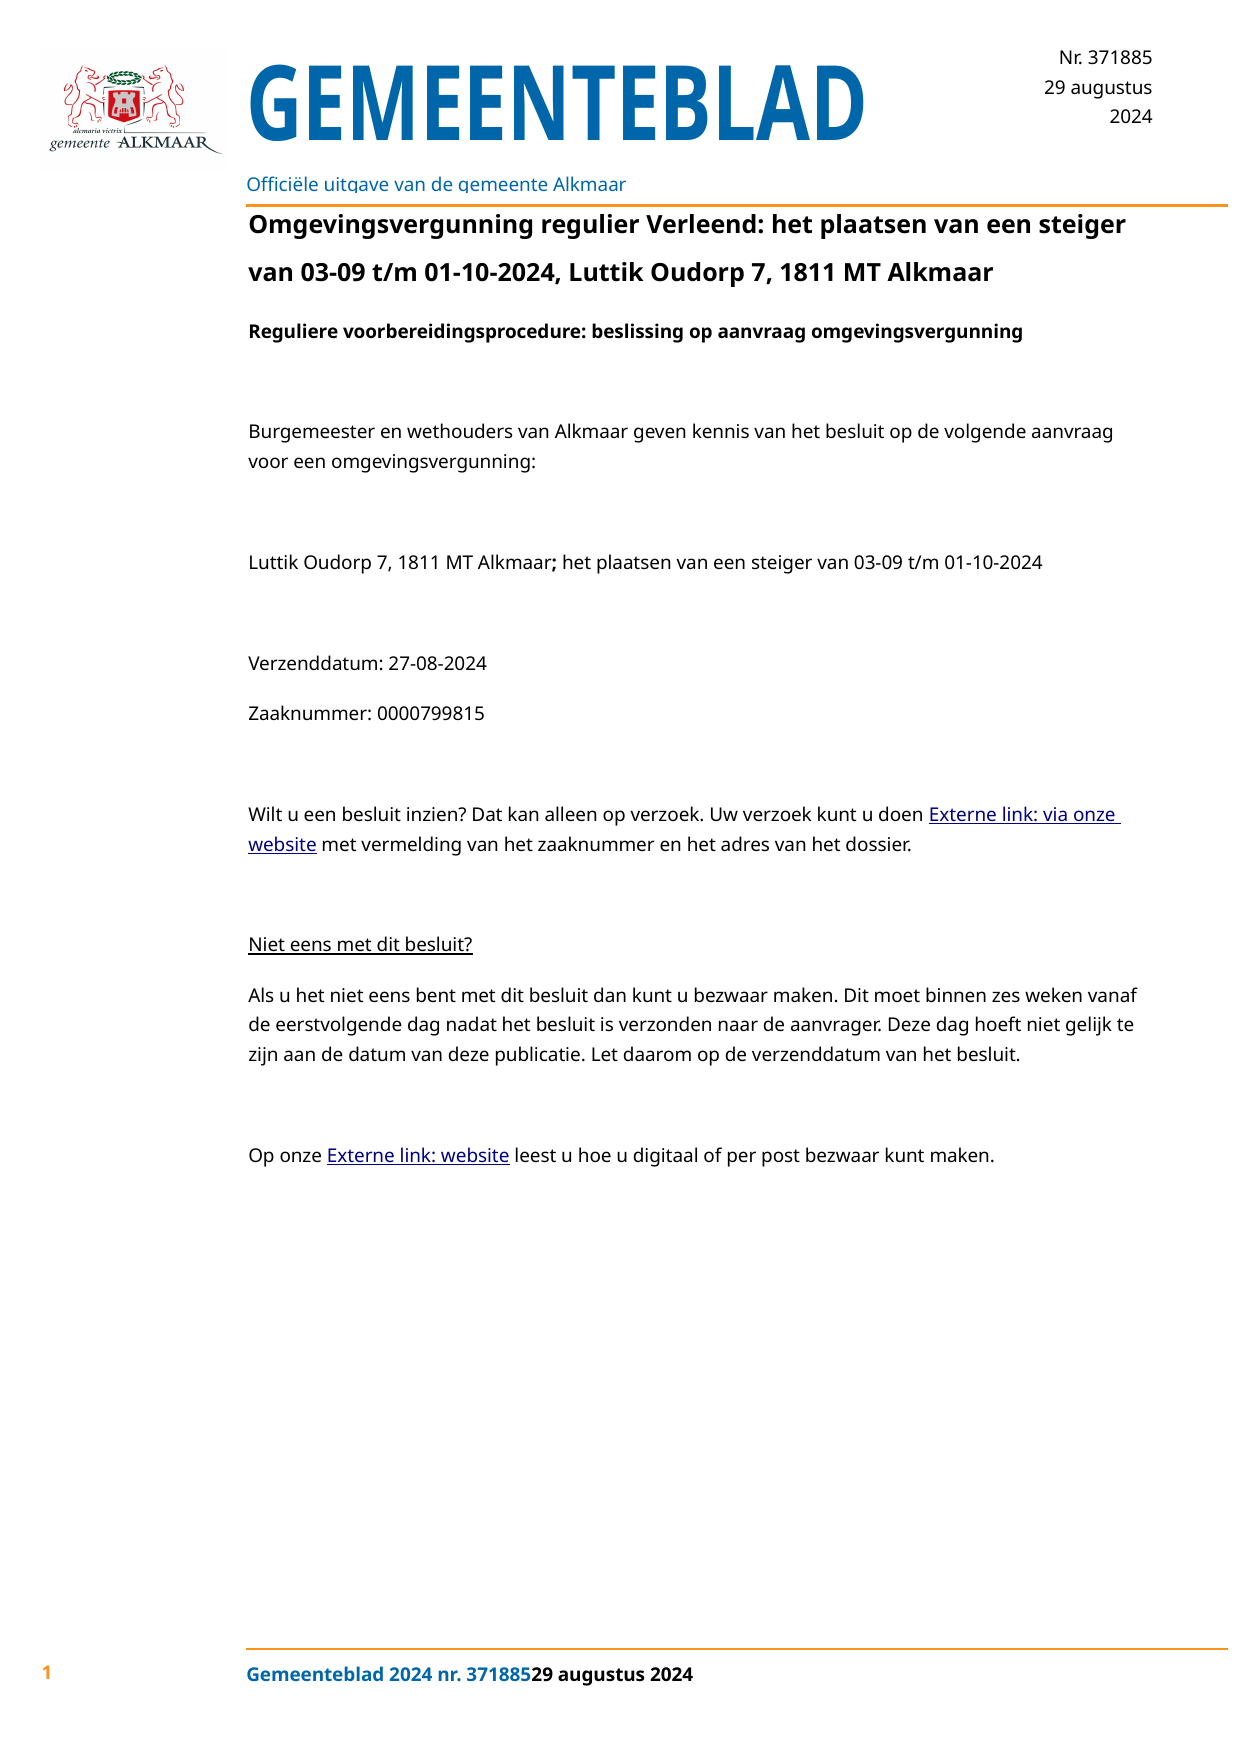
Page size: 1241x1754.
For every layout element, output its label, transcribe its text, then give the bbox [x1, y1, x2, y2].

text Reguliere voorbereidingsprocedure: beslissing op aanvraag omgevingsvergunning [248, 318, 1152, 344]
picture [41, 47, 231, 172]
text Verzenddatum: 27-08-2024 [248, 650, 1152, 676]
text Luttik Oudorp 7, 1811 MT Alkmaar; het plaatsen van een steiger van 03-09 t/m 01-10-2024 [248, 549, 1152, 575]
text Omgevingsvergunning regulier Verleend: het plaatsen van een steiger van 03-09 t/m 01-10-2024, Luttik Oudorp 7, 1811 MT Alkmaar [248, 207, 1152, 288]
text Niet eens met dit besluit? [248, 932, 1152, 957]
text Zaaknummer: 0000799815 [248, 700, 1152, 726]
text Burgemeester en wethouders van Alkmaar geven kennis van het besluit op de volgende aanvraag voor een omgevingsvergunning: [248, 419, 1152, 474]
text Op onze Externe link: website leest u hoe u digitaal of per post bezwaar kunt maken. [248, 1142, 1152, 1168]
text Wilt u een besluit inzien? Dat kan alleen op verzoek. Uw verzoek kunt u doen Externe link: via onze website met vermelding van het zaaknummer en het adres van het dossier. [248, 801, 1152, 857]
text Als u het niet eens bent met dit besluit dan kunt u bezwaar maken. Dit moet binnen zes weken vanaf de eerstvolgende dag nadat het besluit is verzonden naar de aanvrager. Deze dag hoeft niet gelijk te zijn aan de datum van deze publicatie. Let daarom op de verzenddatum van het besluit. [248, 982, 1152, 1067]
